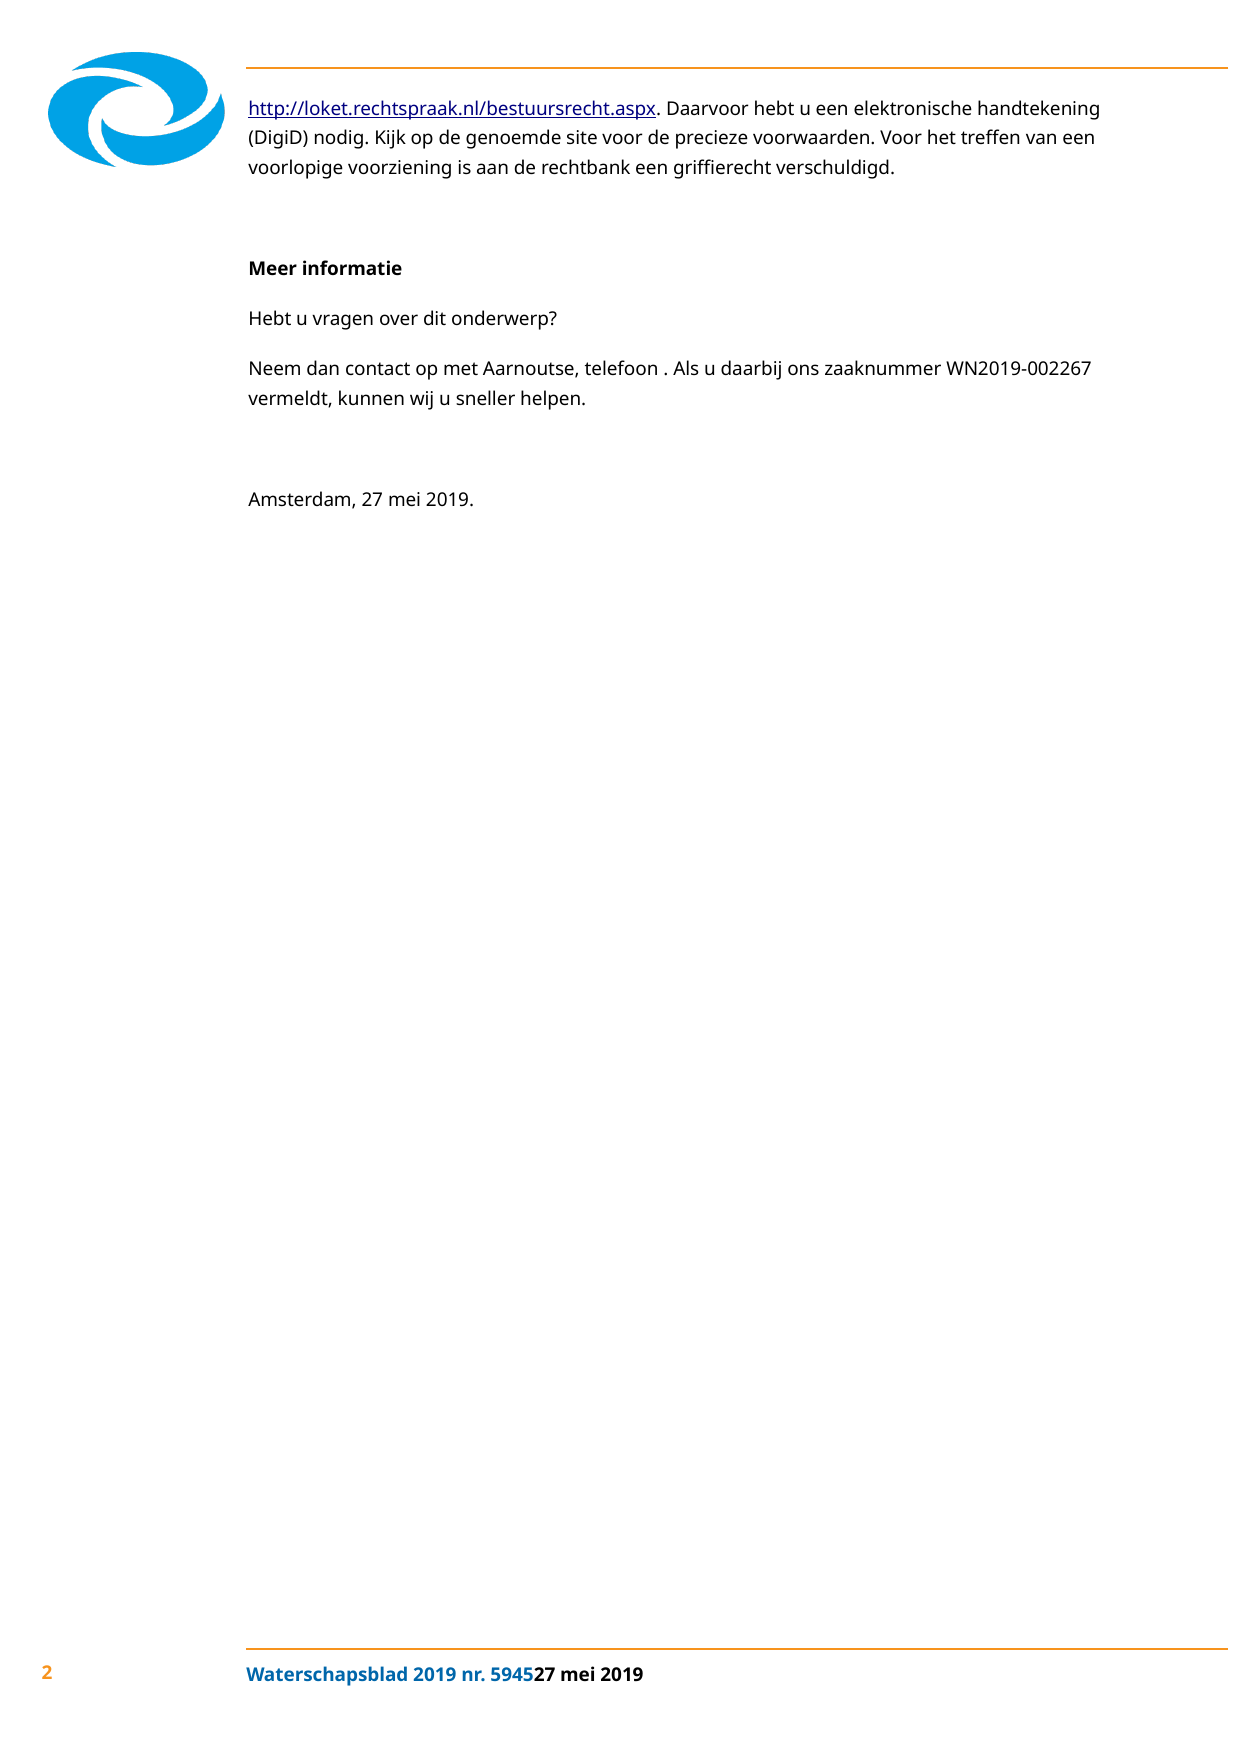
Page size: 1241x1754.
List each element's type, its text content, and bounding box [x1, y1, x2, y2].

text Neem dan contact op met Aarnoutse, telefoon . Als u daarbij ons zaaknummer WN2019-002267 vermeldt, kunnen wij u sneller helpen. [248, 356, 1152, 411]
text Meer informatie [248, 255, 1152, 281]
text http://loket.rechtspraak.nl/bestuursrecht.aspx. Daarvoor hebt u een elektronische handtekening (DigiD) nodig. Kijk op de genoemde site voor de precieze voorwaarden. Voor het treffen van een voorlopige voorziening is aan de rechtbank een griffierecht verschuldigd. [248, 95, 1152, 180]
text Hebt u vragen over dit onderwerp? [248, 305, 1152, 331]
picture [41, 47, 231, 172]
text Amsterdam, 27 mei 2019. [248, 486, 1152, 512]
